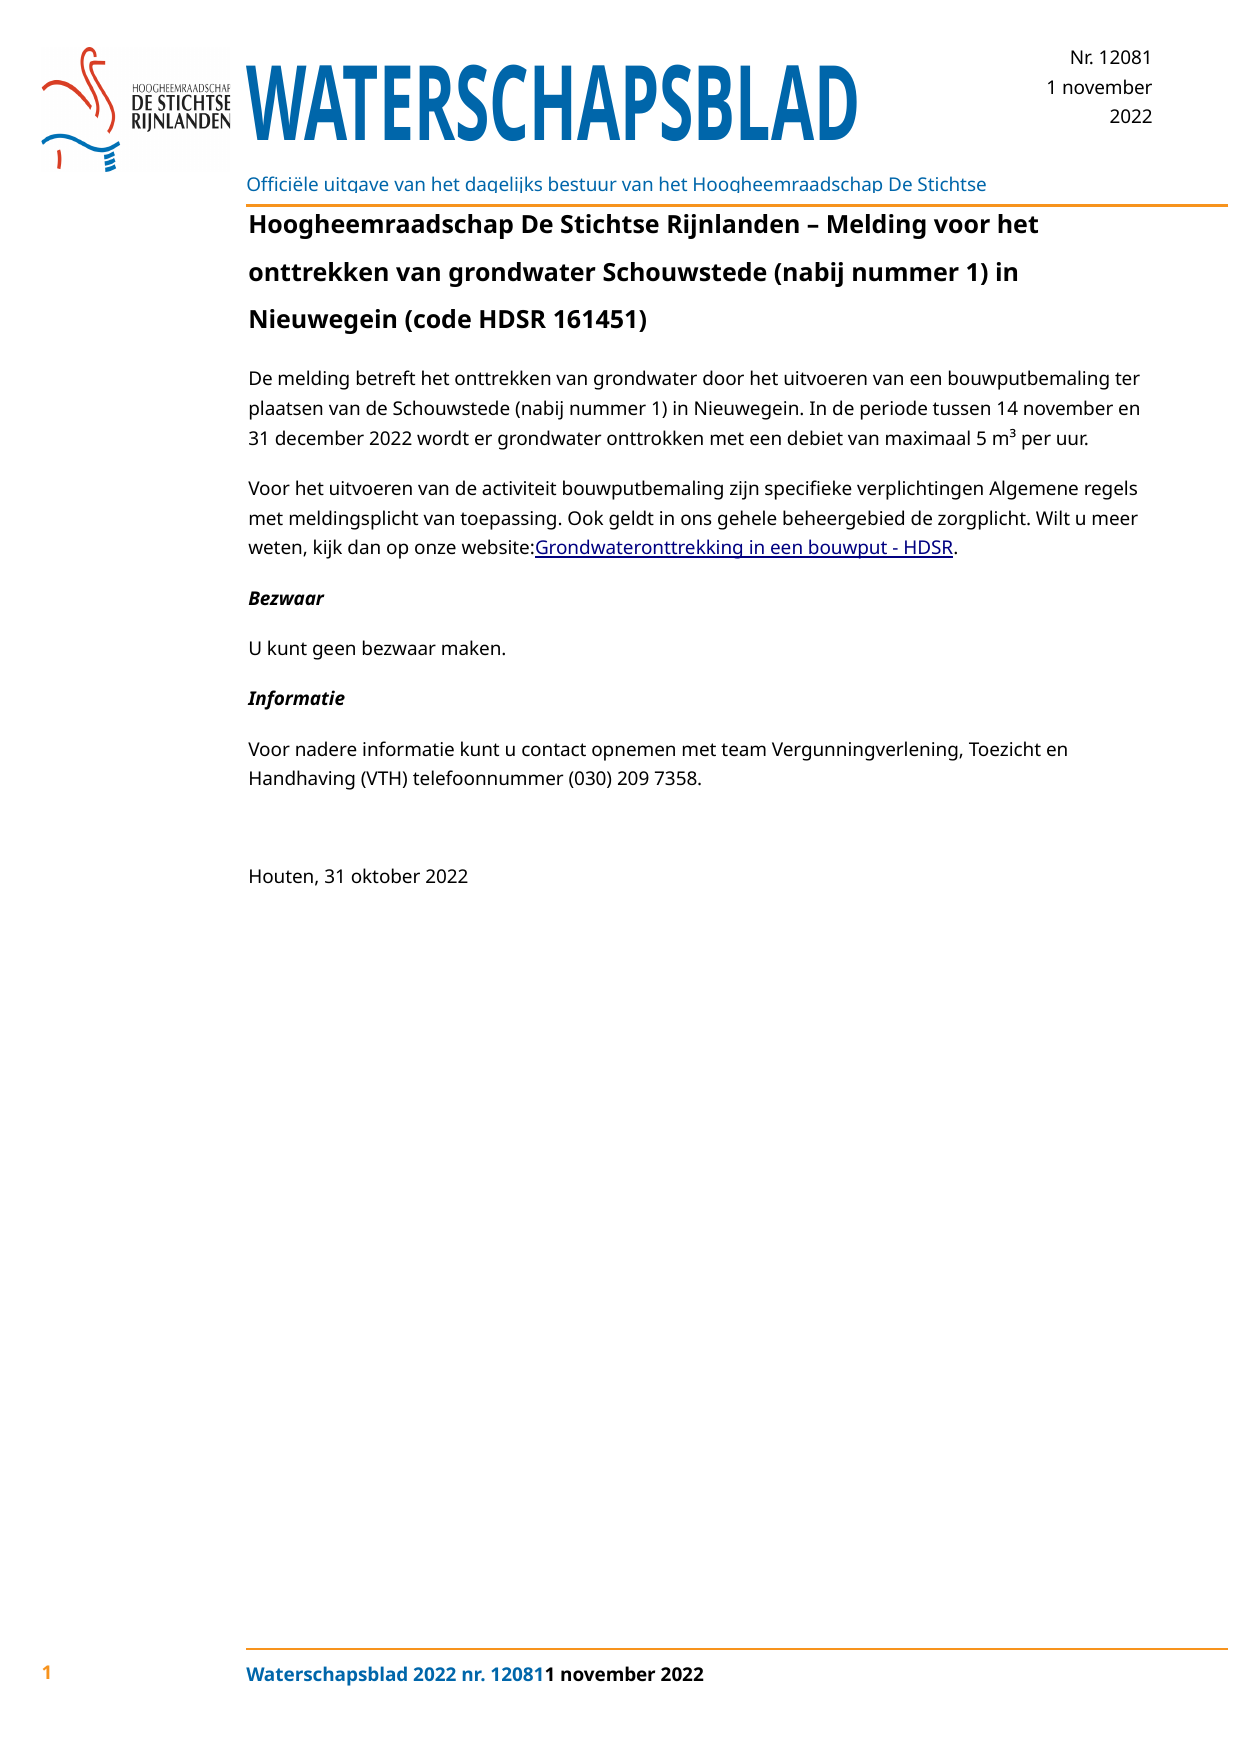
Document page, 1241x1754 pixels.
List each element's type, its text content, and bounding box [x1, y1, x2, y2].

text Voor het uitvoeren van de activiteit bouwputbemaling zijn specifieke verplichtingen Algemene regels met meldingsplicht van toepassing. Ook geldt in ons gehele beheergebied de zorgplicht. Wilt u meer weten, kijk dan op onze website:Grondwateronttrekking in een bouwput - HDSR. [248, 475, 1152, 560]
text U kunt geen bezwaar maken. [248, 635, 1152, 661]
text Bezwaar [248, 585, 1152, 610]
text De melding betreft het onttrekken van grondwater door het uitvoeren van een bouwputbemaling ter plaatsen van de Schouwstede (nabij nummer 1) in Nieuwegein. In de periode tussen 14 november en 31 december 2022 wordt er grondwater onttrokken met een debiet van maximaal 5 m³ per uur. [248, 366, 1152, 450]
text Voor nadere informatie kunt u contact opnemen met team Vergunningverlening, Toezicht en Handhaving (VTH) telefoonnummer (030) 209 7358. [248, 736, 1152, 791]
text Houten, 31 oktober 2022 [248, 864, 1152, 889]
picture [41, 47, 231, 172]
text Hoogheemraadschap De Stichtse Rijnlanden – Melding voor het onttrekken van grondwater Schouwstede (nabij nummer 1) in Nieuwegein (code HDSR 161451) [248, 207, 1152, 336]
text Informatie [248, 686, 1152, 711]
